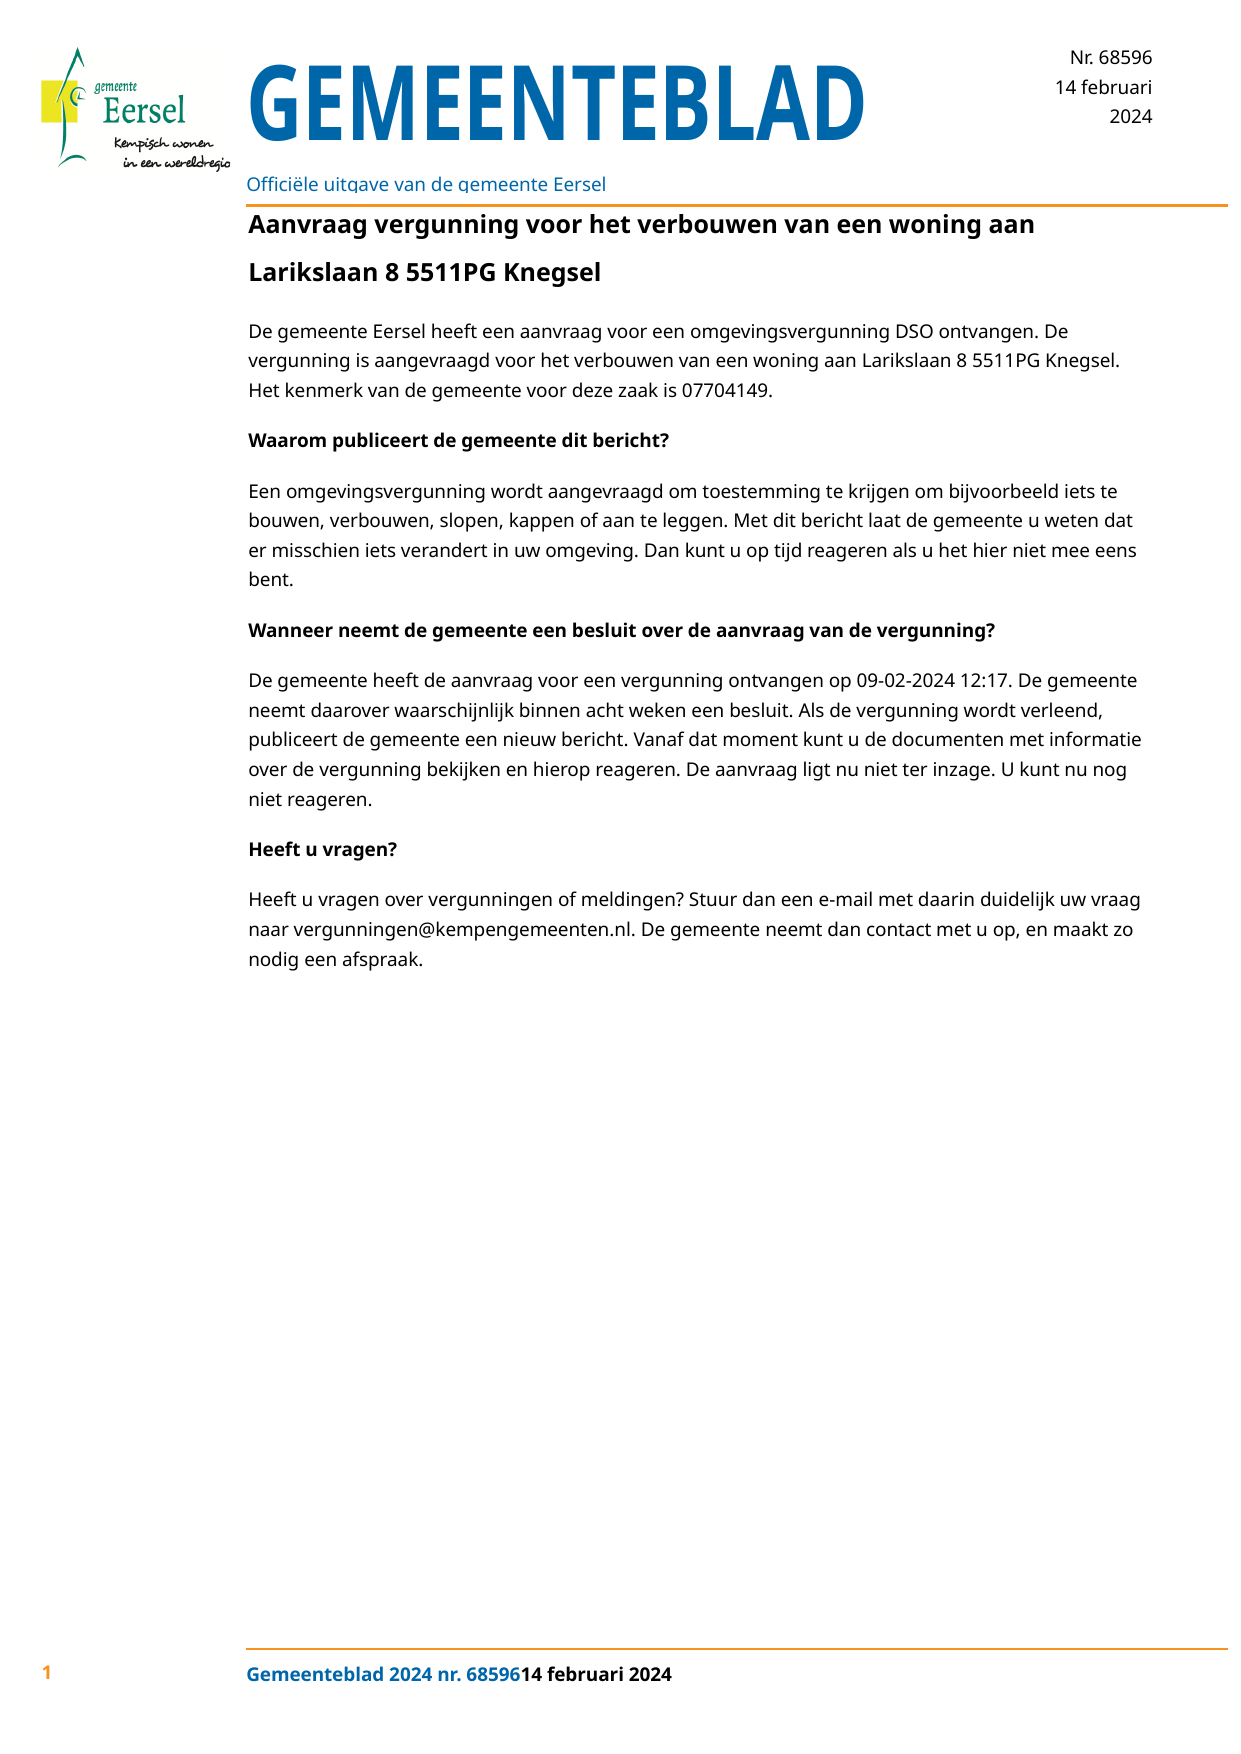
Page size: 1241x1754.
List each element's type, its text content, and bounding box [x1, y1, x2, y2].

text De gemeente heeft de aanvraag voor een vergunning ontvangen op 09-02-2024 12:17. De gemeente neemt daarover waarschijnlijk binnen acht weken een besluit. Als de vergunning wordt verleend, publiceert de gemeente een nieuw bericht. Vanaf dat moment kunt u de documenten met informatie over de vergunning bekijken en hierop reageren. De aanvraag ligt nu niet ter inzage. U kunt nu nog niet reageren. [248, 667, 1152, 812]
text Waarom publiceert de gemeente dit bericht? [248, 427, 1152, 453]
text De gemeente Eersel heeft een aanvraag voor een omgevingsvergunning DSO ontvangen. De vergunning is aangevraagd voor het verbouwen van een woning aan Larikslaan 8 5511PG Knegsel. Het kenmerk van de gemeente voor deze zaak is 07704149. [248, 318, 1152, 403]
picture [41, 47, 231, 172]
text Aanvraag vergunning voor het verbouwen van een woning aan Larikslaan 8 5511PG Knegsel [248, 207, 1152, 288]
text Heeft u vragen? [248, 836, 1152, 862]
text Heeft u vragen over vergunningen of meldingen? Stuur dan een e-mail met daarin duidelijk uw vraag naar vergunningen@kempengemeenten.nl. De gemeente neemt dan contact met u op, en maakt zo nodig een afspraak. [248, 887, 1152, 972]
text Wanneer neemt de gemeente een besluit over de aanvraag van de vergunning? [248, 617, 1152, 643]
text Een omgevingsvergunning wordt aangevraagd om toestemming te krijgen om bijvoorbeeld iets te bouwen, verbouwen, slopen, kappen of aan te leggen. Met dit bericht laat de gemeente u weten dat er misschien iets verandert in uw omgeving. Dan kunt u op tijd reageren als u het hier niet mee eens bent. [248, 478, 1152, 592]
